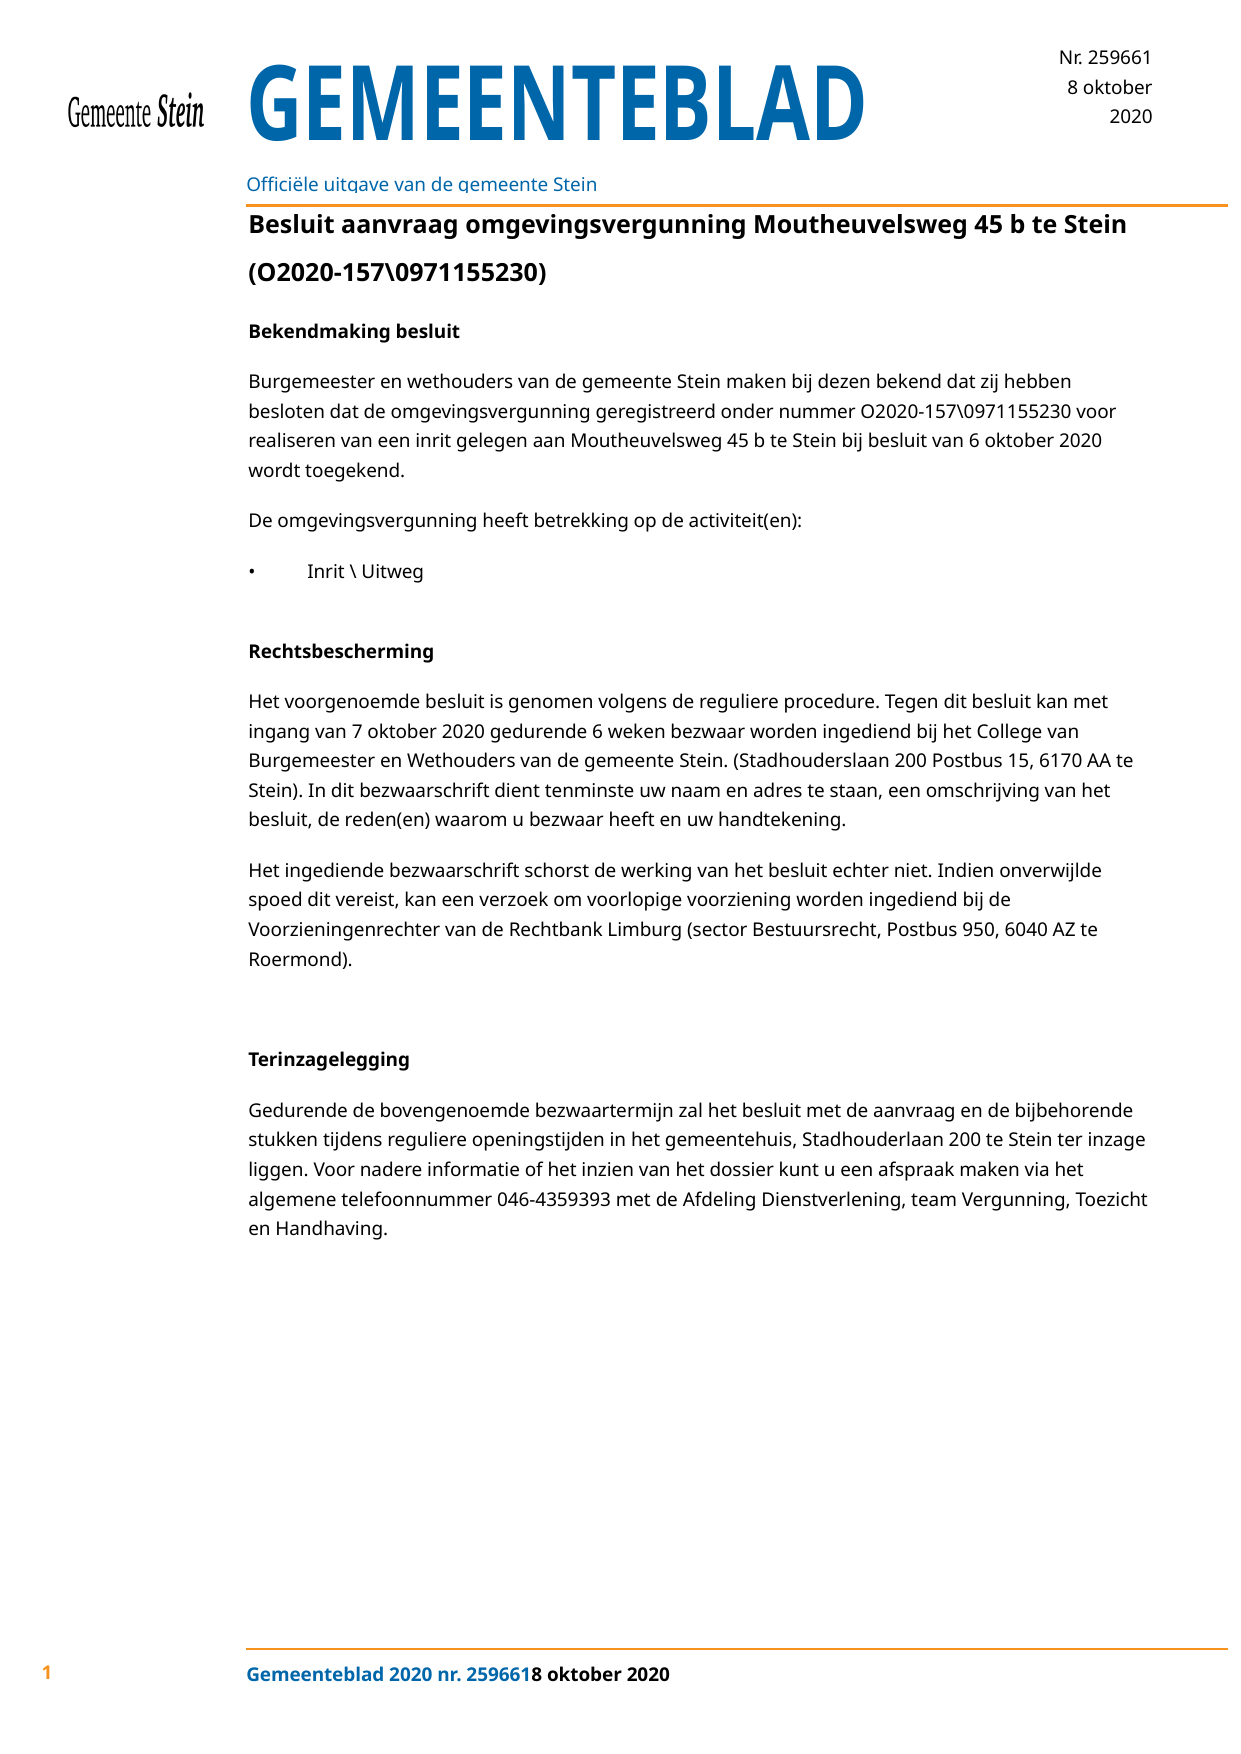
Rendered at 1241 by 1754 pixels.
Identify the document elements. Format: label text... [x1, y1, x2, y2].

text De omgevingsvergunning heeft betrekking op de activiteit(en): [248, 507, 1152, 533]
text Het ingediende bezwaarschrift schorst de werking van het besluit echter niet. Indien onverwijlde spoed dit vereist, kan een verzoek om voorlopige voorziening worden ingediend bij de Voorzieningenrechter van de Rechtbank Limburg (sector Bestuursrecht, Postbus 950, 6040 AZ te Roermond). [248, 857, 1152, 972]
text Terinzagelegging [248, 1047, 1152, 1072]
picture [41, 47, 231, 172]
text Rechtsbescherming [248, 638, 1152, 664]
text Het voorgenoemde besluit is genomen volgens de reguliere procedure. Tegen dit besluit kan met ingang van 7 oktober 2020 gedurende 6 weken bezwaar worden ingediend bij het College van Burgemeester en Wethouders van de gemeente Stein. (Stadhouderslaan 200 Postbus 15, 6170 AA te Stein). In dit bezwaarschrift dient tenminste uw naam en adres te staan, een omschrijving van het besluit, de reden(en) waarom u bezwaar heeft en uw handtekening. [248, 688, 1152, 832]
text Burgemeester en wethouders van de gemeente Stein maken bij dezen bekend dat zij hebben besloten dat de omgevingsvergunning geregistreerd onder nummer O2020-157\0971155230 voor realiseren van een inrit gelegen aan Moutheuvelsweg 45 b te Stein bij besluit van 6 oktober 2020 wordt toegekend. [248, 368, 1152, 483]
text Bekendmaking besluit [248, 318, 1152, 344]
list Inrit \ Uitweg [248, 558, 1152, 584]
text Gedurende de bovengenoemde bezwaartermijn zal het besluit met de aanvraag en de bijbehorende stukken tijdens reguliere openingstijden in het gemeentehuis, Stadhouderlaan 200 te Stein ter inzage liggen. Voor nadere informatie of het inzien van het dossier kunt u een afspraak maken via het algemene telefoonnummer 046-4359393 met de Afdeling Dienstverlening, team Vergunning, Toezicht en Handhaving. [248, 1097, 1152, 1241]
text Besluit aanvraag omgevingsvergunning Moutheuvelsweg 45 b te Stein (O2020-157\0971155230) [248, 207, 1152, 288]
